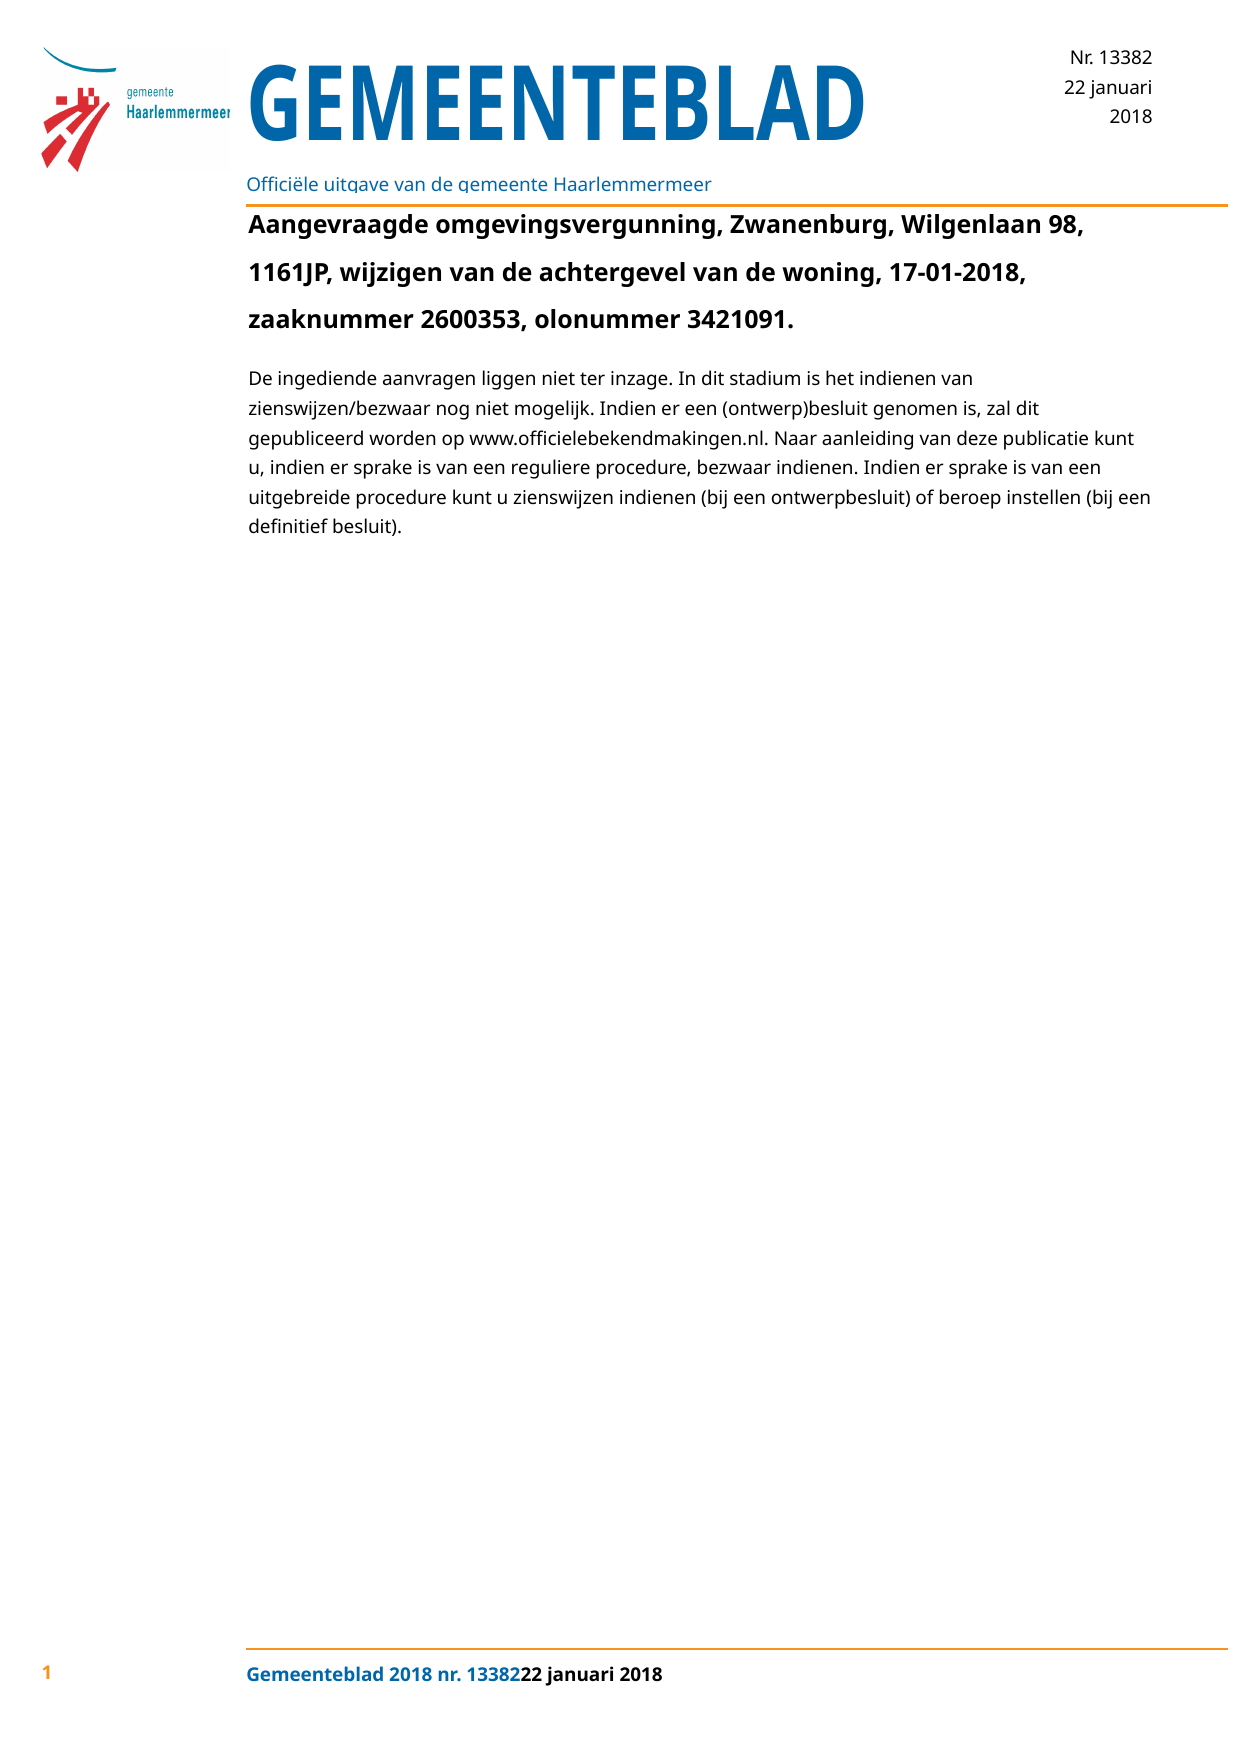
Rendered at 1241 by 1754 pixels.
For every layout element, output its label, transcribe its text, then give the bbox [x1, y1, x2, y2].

text Aangevraagde omgevingsvergunning, Zwanenburg, Wilgenlaan 98, 1161JP, wijzigen van de achtergevel van de woning, 17-01-2018, zaaknummer 2600353, olonummer 3421091. [248, 207, 1152, 336]
text De ingediende aanvragen liggen niet ter inzage. In dit stadium is het indienen van zienswijzen/bezwaar nog niet mogelijk. Indien er een (ontwerp)besluit genomen is, zal dit gepubliceerd worden op www.officielebekendmakingen.nl. Naar aanleiding van deze publicatie kunt u, indien er sprake is van een reguliere procedure, bezwaar indienen. Indien er sprake is van een uitgebreide procedure kunt u zienswijzen indienen (bij een ontwerpbesluit) of beroep instellen (bij een definitief besluit). [248, 366, 1152, 539]
picture [41, 47, 231, 172]
